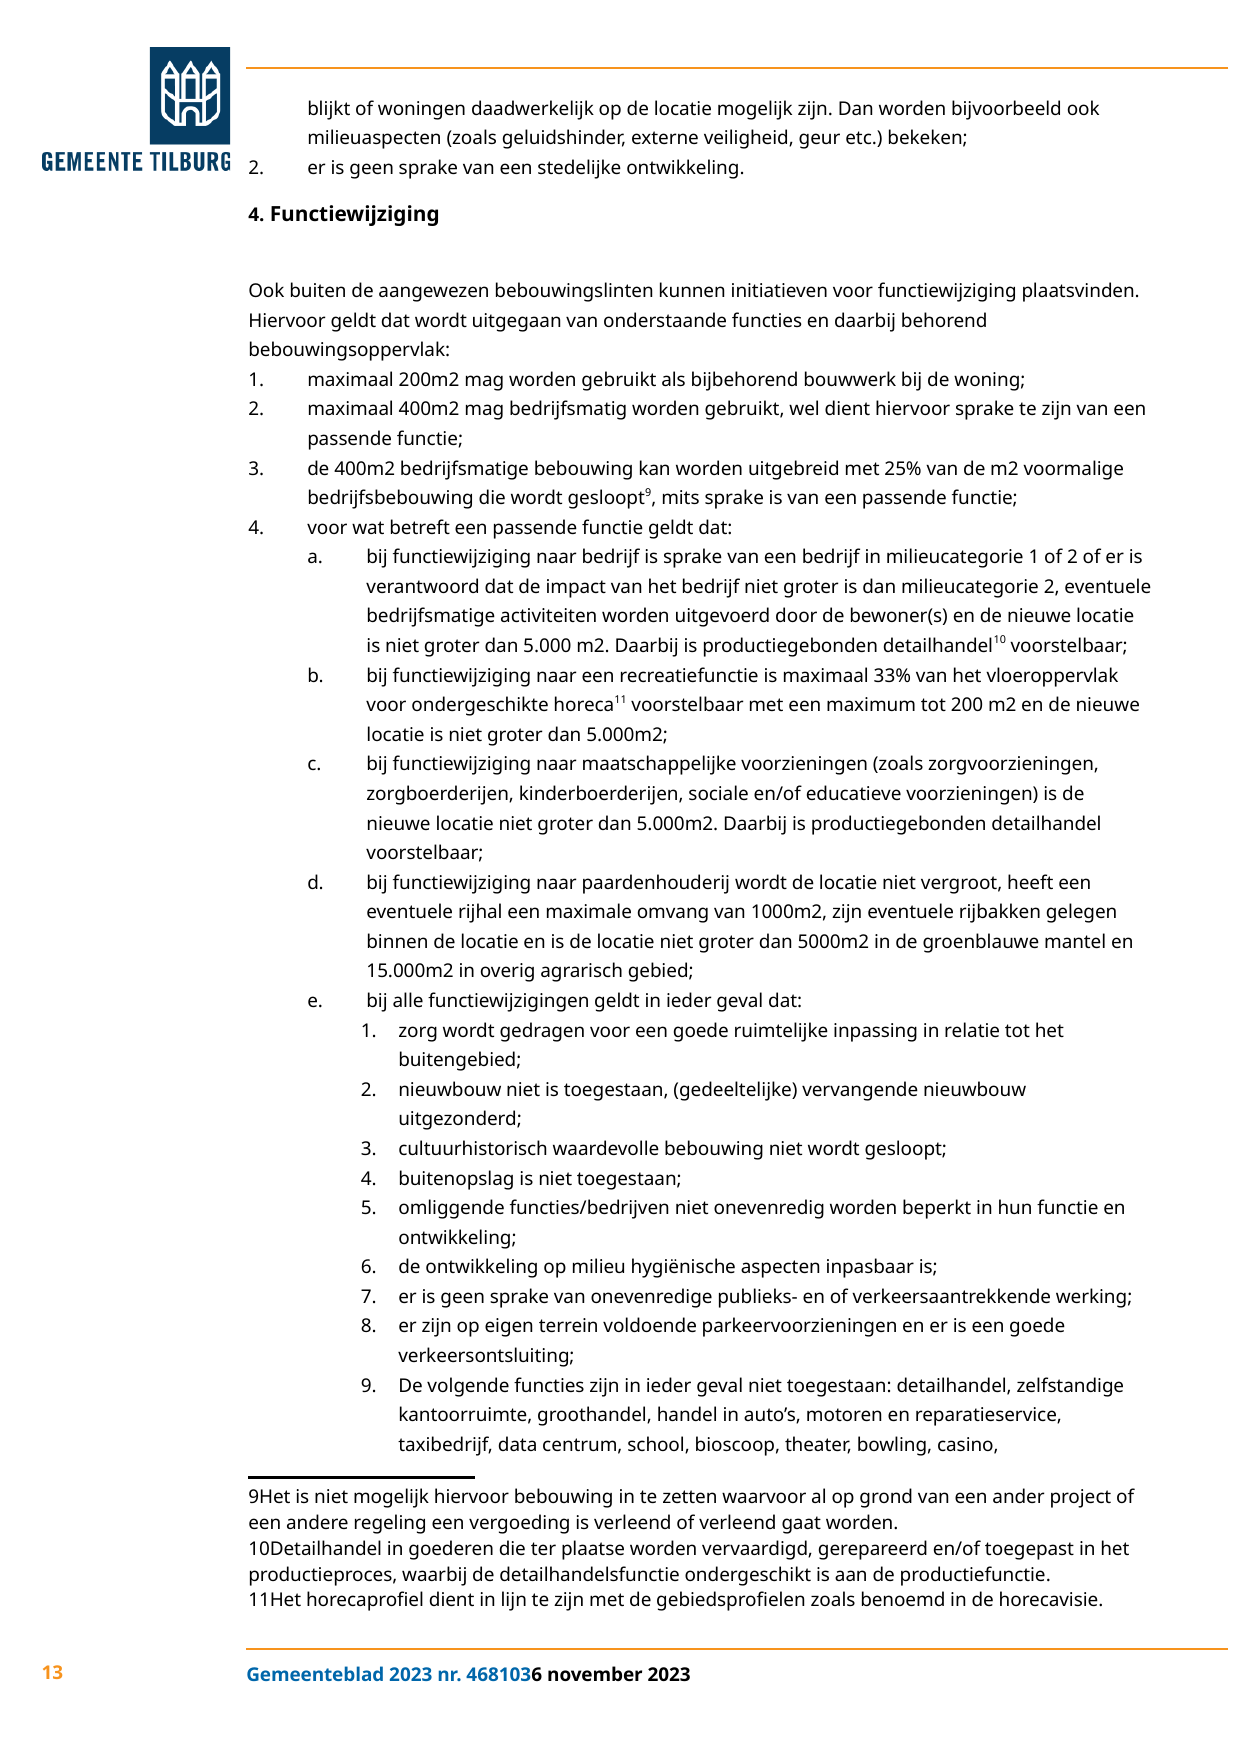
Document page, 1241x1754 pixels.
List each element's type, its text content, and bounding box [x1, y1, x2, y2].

list Detailhandel in goederen die ter plaatse worden vervaardigd, gerepareerd en/of toegepast in het productieproces, waarbij de detailhandelsfunctie ondergeschikt is aan de productiefunctie. [248, 1535, 1152, 1586]
list cultuurhistorisch waardevolle bebouwing niet wordt gesloopt; [361, 1135, 1152, 1161]
list Het is niet mogelijk hiervoor bebouwing in te zetten waarvoor al op grond van een ander project of een andere regeling een vergoeding is verleend of verleend gaat worden. [248, 1483, 1152, 1535]
list de 400m2 bedrijfsmatige bebouwing kan worden uitgebreid met 25% van de m2 voormalige bedrijfsbebouwing die wordt gesloopt, mits sprake is van een passende functie; [248, 455, 1152, 510]
list blijkt of woningen daadwerkelijk op de locatie mogelijk zijn. Dan worden bijvoorbeeld ook milieuaspecten (zoals geluidshinder, externe veiligheid, geur etc.) bekeken; [248, 95, 1152, 150]
list nieuwbouw niet is toegestaan, (gedeeltelijke) vervangende nieuwbouw uitgezonderd; [361, 1076, 1152, 1131]
picture [41, 47, 231, 172]
list Het horecaprofiel dient in lijn te zijn met de gebiedsprofielen zoals benoemd in de horecavisie. [248, 1586, 1152, 1612]
list er is geen sprake van een stedelijke ontwikkeling. [248, 154, 1152, 180]
list er zijn op eigen terrein voldoende parkeervoorzieningen en er is een goede verkeersontsluiting; [361, 1313, 1152, 1368]
text 4. Functiewijziging [248, 199, 1152, 228]
list bij functiewijziging naar paardenhouderij wordt de locatie niet vergroot, heeft een eventuele rijhal een maximale omvang van 1000m2, zijn eventuele rijbakken gelegen binnen de locatie en is de locatie niet groter dan 5000m2 in de groenblauwe mantel en 15.000m2 in overig agrarisch gebied; [307, 869, 1152, 983]
list bij alle functiewijzigingen geldt in ieder geval dat: [307, 987, 1152, 1013]
list bij functiewijziging naar maatschappelijke voorzieningen (zoals zorgvoorzieningen, zorgboerderijen, kinderboerderijen, sociale en/of educatieve voorzieningen) is de nieuwe locatie niet groter dan 5.000m2. Daarbij is productiegebonden detailhandel voorstelbaar; [307, 751, 1152, 865]
list zorg wordt gedragen voor een goede ruimtelijke inpassing in relatie tot het buitengebied; [361, 1017, 1152, 1072]
list voor wat betreft een passende functie geldt dat: [248, 514, 1152, 540]
list bij functiewijziging naar een recreatiefunctie is maximaal 33% van het vloeroppervlak voor ondergeschikte horeca voorstelbaar met een maximum tot 200 m2 en de nieuwe locatie is niet groter dan 5.000m2; [307, 662, 1152, 747]
list de ontwikkeling op milieu hygiënische aspecten inpasbaar is; [361, 1253, 1152, 1279]
list bij functiewijziging naar bedrijf is sprake van een bedrijf in milieucategorie 1 of 2 of er is verantwoord dat de impact van het bedrijf niet groter is dan milieucategorie 2, eventuele bedrijfsmatige activiteiten worden uitgevoerd door de bewoner(s) en de nieuwe locatie is niet groter dan 5.000 m2. Daarbij is productiegebonden detailhandel voorstelbaar; [307, 543, 1152, 658]
text Ook buiten de aangewezen bebouwingslinten kunnen initiatieven voor functiewijziging plaatsvinden. Hiervoor geldt dat wordt uitgegaan van onderstaande functies en daarbij behorend bebouwingsoppervlak: [248, 277, 1152, 362]
list buitenopslag is niet toegestaan; [361, 1165, 1152, 1191]
list maximaal 200m2 mag worden gebruikt als bijbehorend bouwwerk bij de woning; [248, 366, 1152, 392]
list maximaal 400m2 mag bedrijfsmatig worden gebruikt, wel dient hiervoor sprake te zijn van een passende functie; [248, 396, 1152, 451]
list er is geen sprake van onevenredige publieks- en of verkeersaantrekkende werking; [361, 1283, 1152, 1309]
list De volgende functies zijn in ieder geval niet toegestaan: detailhandel, zelfstandige kantoorruimte, groothandel, handel in auto’s, motoren en reparatieservice, taxibedrijf, data centrum, school, bioscoop, theater, bowling, casino, [361, 1372, 1152, 1457]
list omliggende functies/bedrijven niet onevenredig worden beperkt in hun functie en ontwikkeling; [361, 1194, 1152, 1250]
